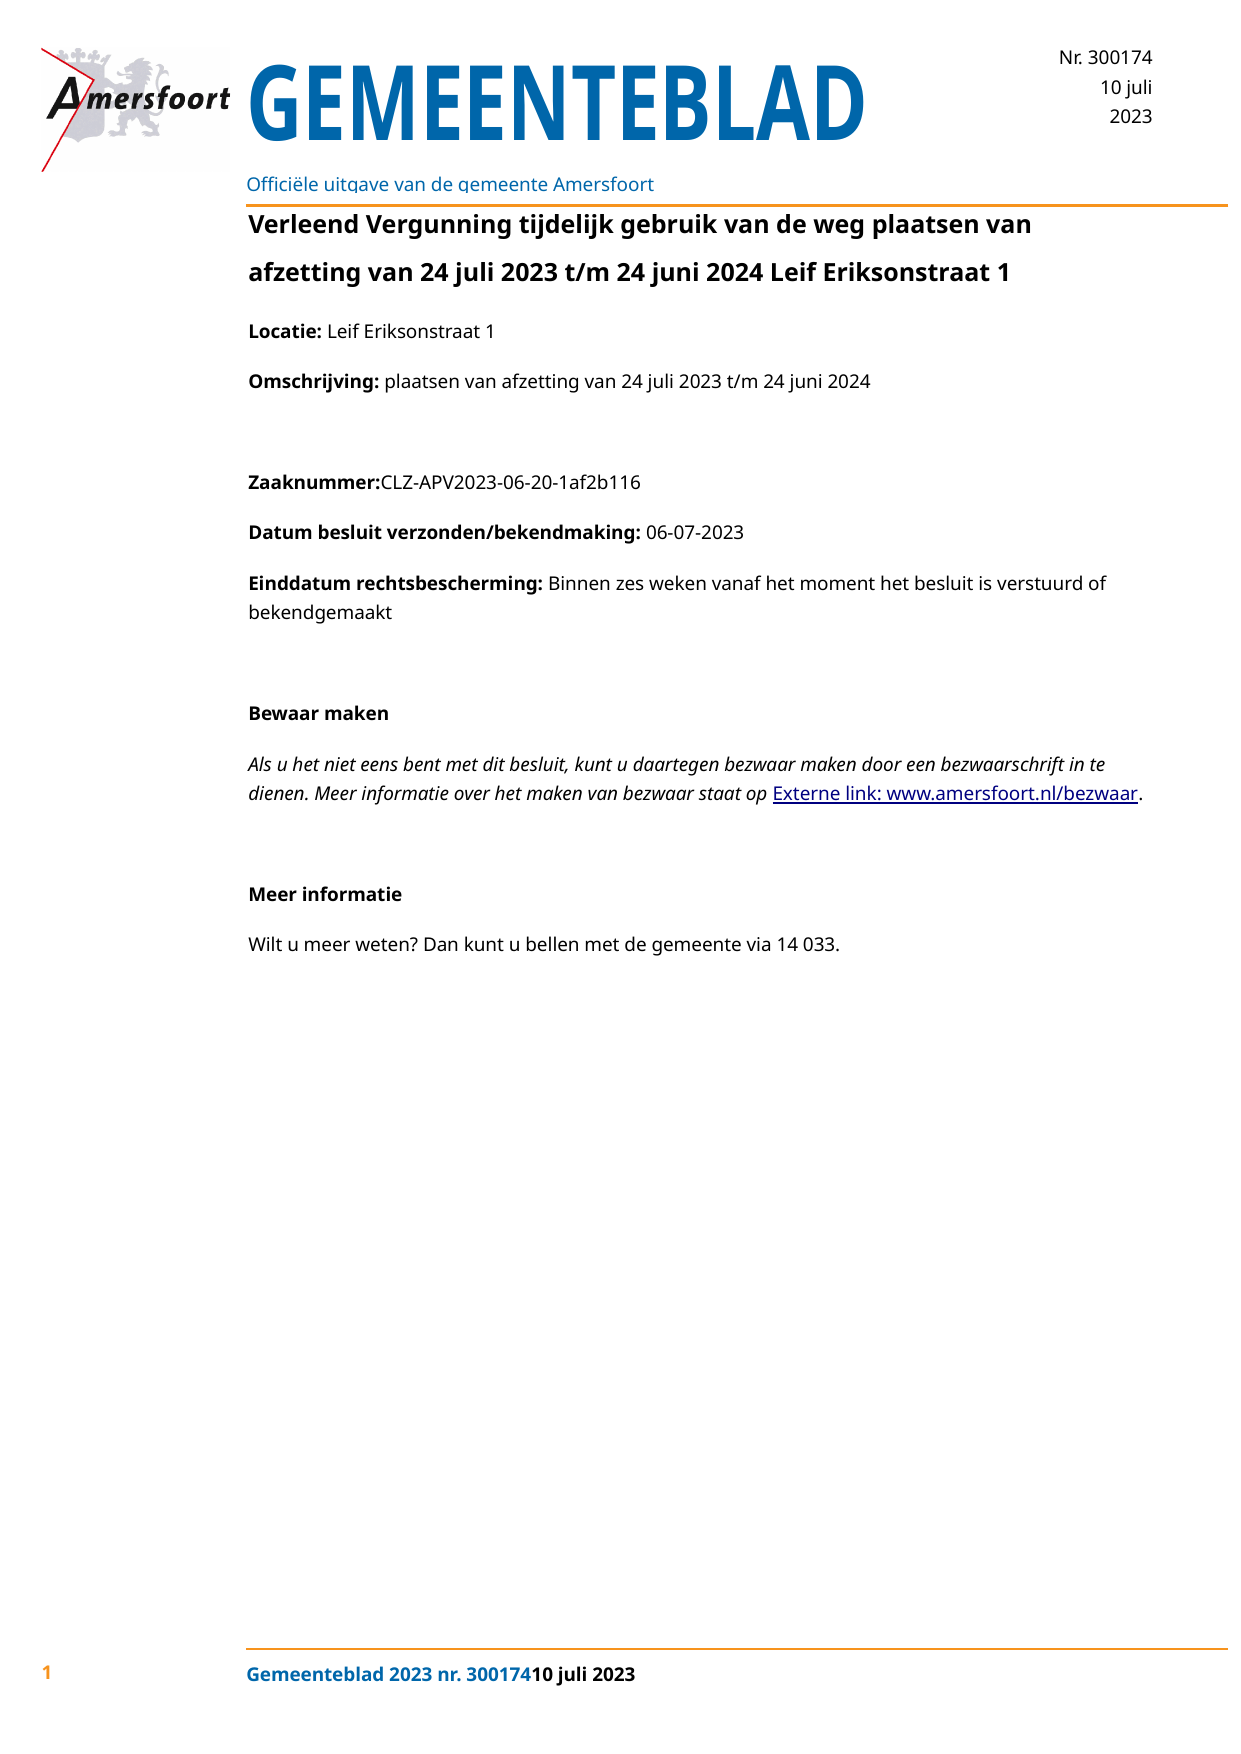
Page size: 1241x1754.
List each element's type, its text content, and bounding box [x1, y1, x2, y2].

text Verleend Vergunning tijdelijk gebruik van de weg plaatsen van afzetting van 24 juli 2023 t/m 24 juni 2024 Leif Eriksonstraat 1 [248, 207, 1152, 288]
picture [41, 47, 231, 172]
text Wilt u meer weten? Dan kunt u bellen met de gemeente via 14 033. [248, 932, 1152, 957]
text Meer informatie [248, 881, 1152, 907]
text Datum besluit verzonden/bekendmaking: 06-07-2023 [248, 519, 1152, 545]
text Bewaar maken [248, 700, 1152, 726]
text Zaaknummer:CLZ-APV2023-06-20-1af2b116 [248, 469, 1152, 495]
text Einddatum rechtsbescherming: Binnen zes weken vanaf het moment het besluit is verstuurd of bekendgemaakt [248, 570, 1152, 625]
text Als u het niet eens bent met dit besluit, kunt u daartegen bezwaar maken door een bezwaarschrift in te dienen. Meer informatie over het maken van bezwaar staat op Externe link: www.amersfoort.nl/bezwaar. [248, 751, 1152, 806]
text Locatie: Leif Eriksonstraat 1 [248, 318, 1152, 344]
text Omschrijving: plaatsen van afzetting van 24 juli 2023 t/m 24 juni 2024 [248, 368, 1152, 394]
